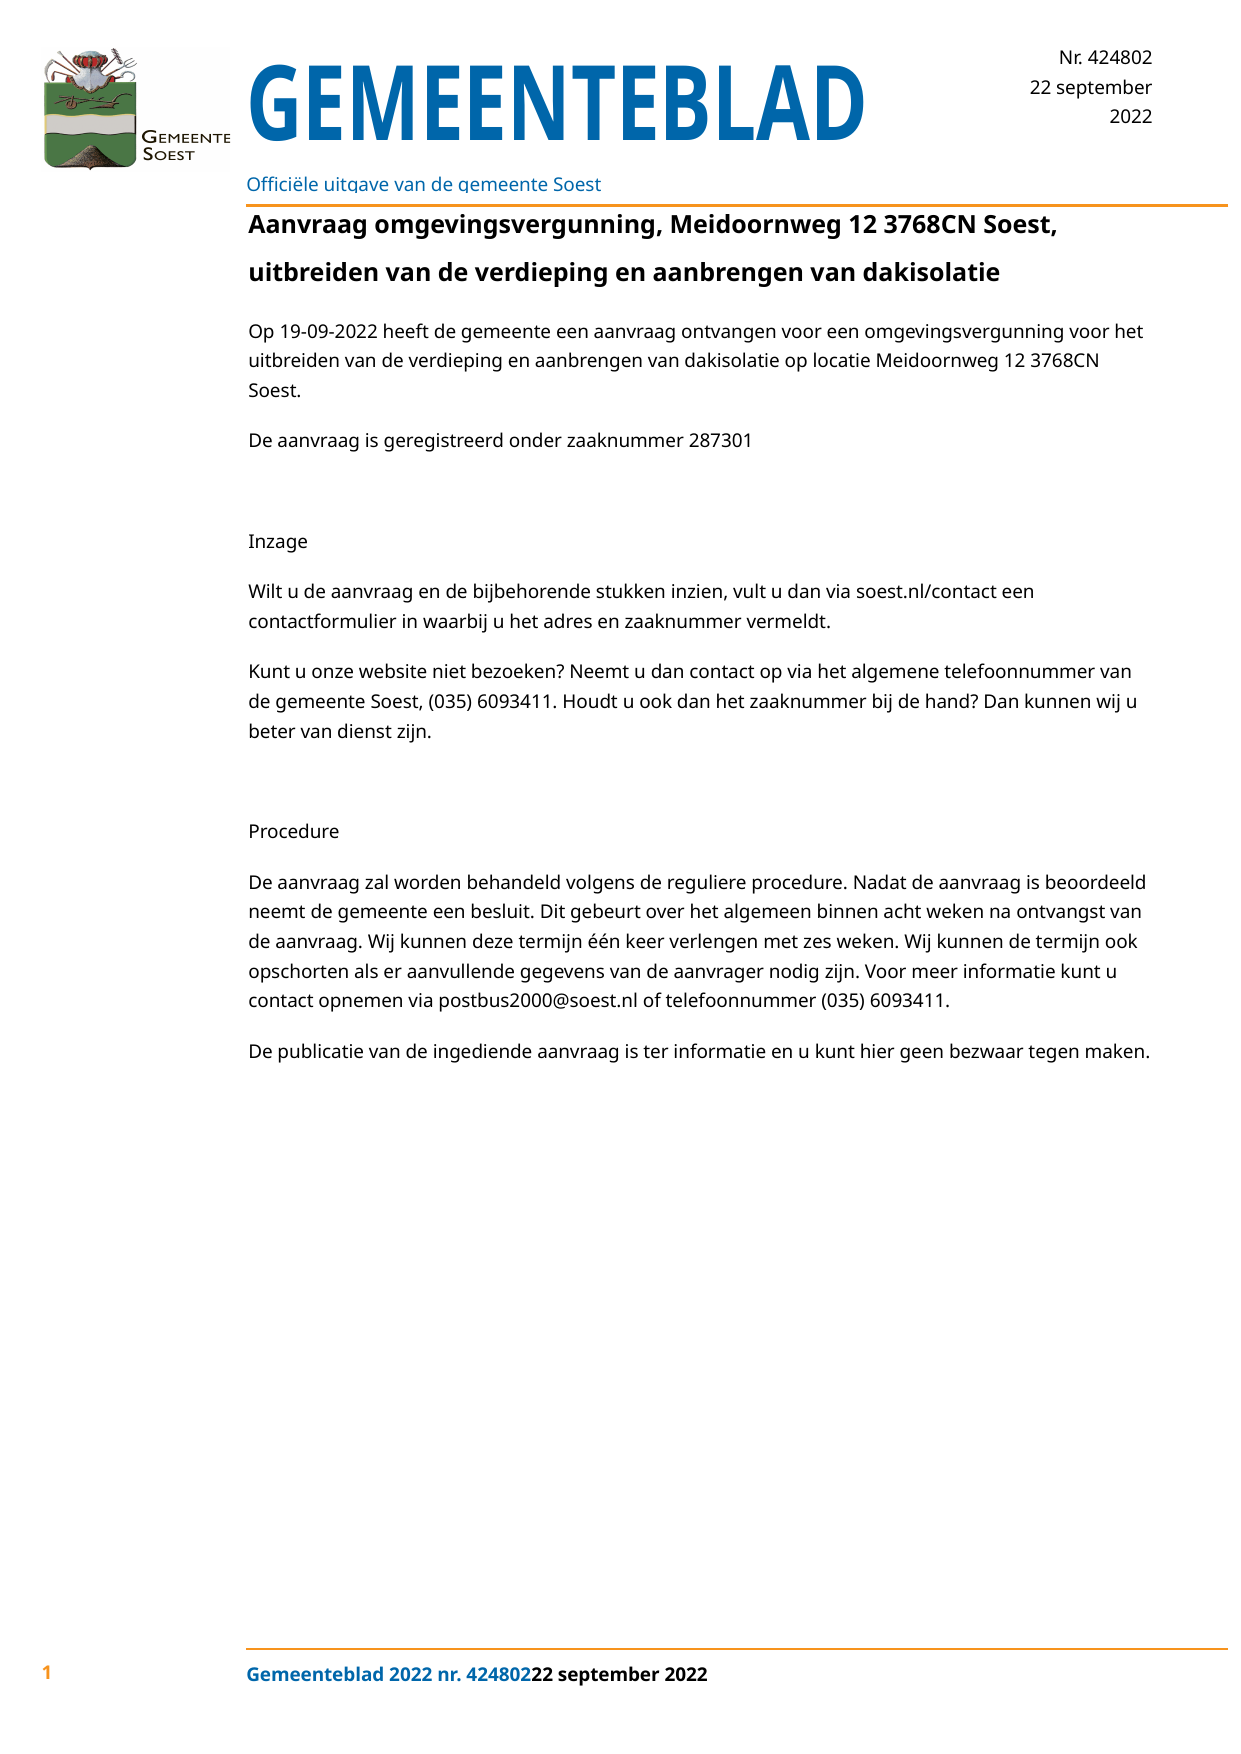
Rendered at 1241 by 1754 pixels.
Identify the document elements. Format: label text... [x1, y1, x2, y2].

text Kunt u onze website niet bezoeken? Neemt u dan contact op via het algemene telefoonnummer van de gemeente Soest, (035) 6093411. Houdt u ook dan het zaaknummer bij de hand? Dan kunnen wij u beter van dienst zijn. [248, 659, 1152, 744]
text De publicatie van de ingediende aanvraag is ter informatie en u kunt hier geen bezwaar tegen maken. [248, 1038, 1152, 1064]
text De aanvraag is geregistreerd onder zaaknummer 287301 [248, 427, 1152, 453]
picture [41, 47, 231, 172]
text Inzage [248, 528, 1152, 554]
text Procedure [248, 819, 1152, 844]
text Wilt u de aanvraag en de bijbehorende stukken inzien, vult u dan via soest.nl/contact een contactformulier in waarbij u het adres en zaaknummer vermeldt. [248, 579, 1152, 634]
text Op 19-09-2022 heeft de gemeente een aanvraag ontvangen voor een omgevingsvergunning voor het uitbreiden van de verdieping en aanbrengen van dakisolatie op locatie Meidoornweg 12 3768CN Soest. [248, 318, 1152, 403]
text De aanvraag zal worden behandeld volgens de reguliere procedure. Nadat de aanvraag is beoordeeld neemt de gemeente een besluit. Dit gebeurt over het algemeen binnen acht weken na ontvangst van de aanvraag. Wij kunnen deze termijn één keer verlengen met zes weken. Wij kunnen de termijn ook opschorten als er aanvullende gegevens van de aanvrager nodig zijn. Voor meer informatie kunt u contact opnemen via postbus2000@soest.nl of telefoonnummer (035) 6093411. [248, 869, 1152, 1013]
text Aanvraag omgevingsvergunning, Meidoornweg 12 3768CN Soest, uitbreiden van de verdieping en aanbrengen van dakisolatie [248, 207, 1152, 288]
